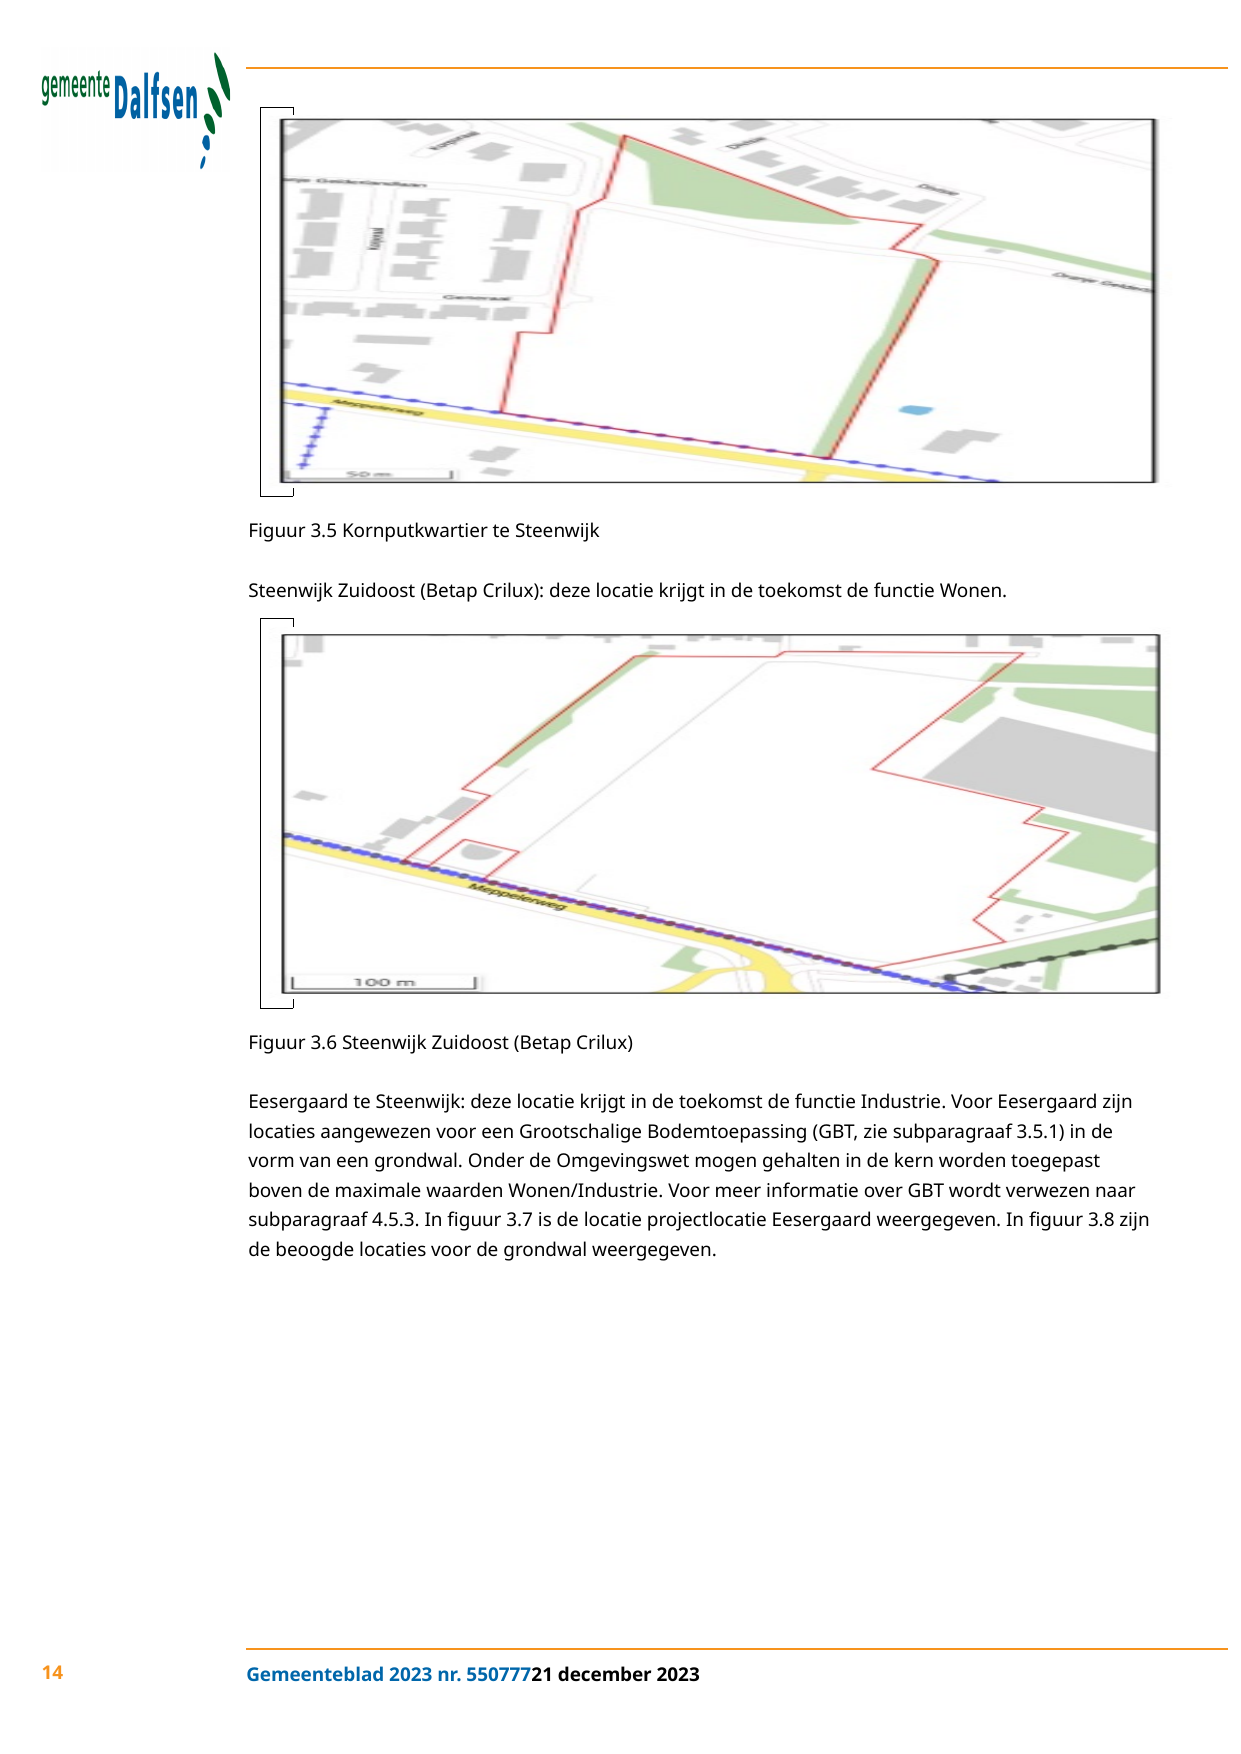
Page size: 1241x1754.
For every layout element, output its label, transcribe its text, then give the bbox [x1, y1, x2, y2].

picture [41, 47, 231, 172]
picture [268, 627, 1173, 999]
text Steenwijk Zuidoost (Betap Crilux): deze locatie krijgt in de toekomst de functie Wonen. [248, 577, 1152, 602]
text Eesergaard te Steenwijk: deze locatie krijgt in de toekomst de functie Industrie. Voor Eesergaard zijn locaties aangewezen voor een Grootschalige Bodemtoepassing (GBT, zie subparagraaf 3.5.1) in de vorm van een grondwal. Onder de Omgevingswet mogen gehalten in de kern worden toegepast boven de maximale waarden Wonen/Industrie. Voor meer informatie over GBT wordt verwezen naar subparagraaf 4.5.3. In figuur 3.7 is de locatie projectlocatie Eesergaard weergegeven. In figuur 3.8 zijn de beoogde locaties voor de grondwal weergegeven. [248, 1088, 1152, 1262]
picture [268, 115, 1173, 488]
text Figuur 3.6 Steenwijk Zuidoost (Betap Crilux) [248, 1029, 1152, 1055]
text Figuur 3.5 Kornputkwartier te Steenwijk [248, 518, 1152, 543]
